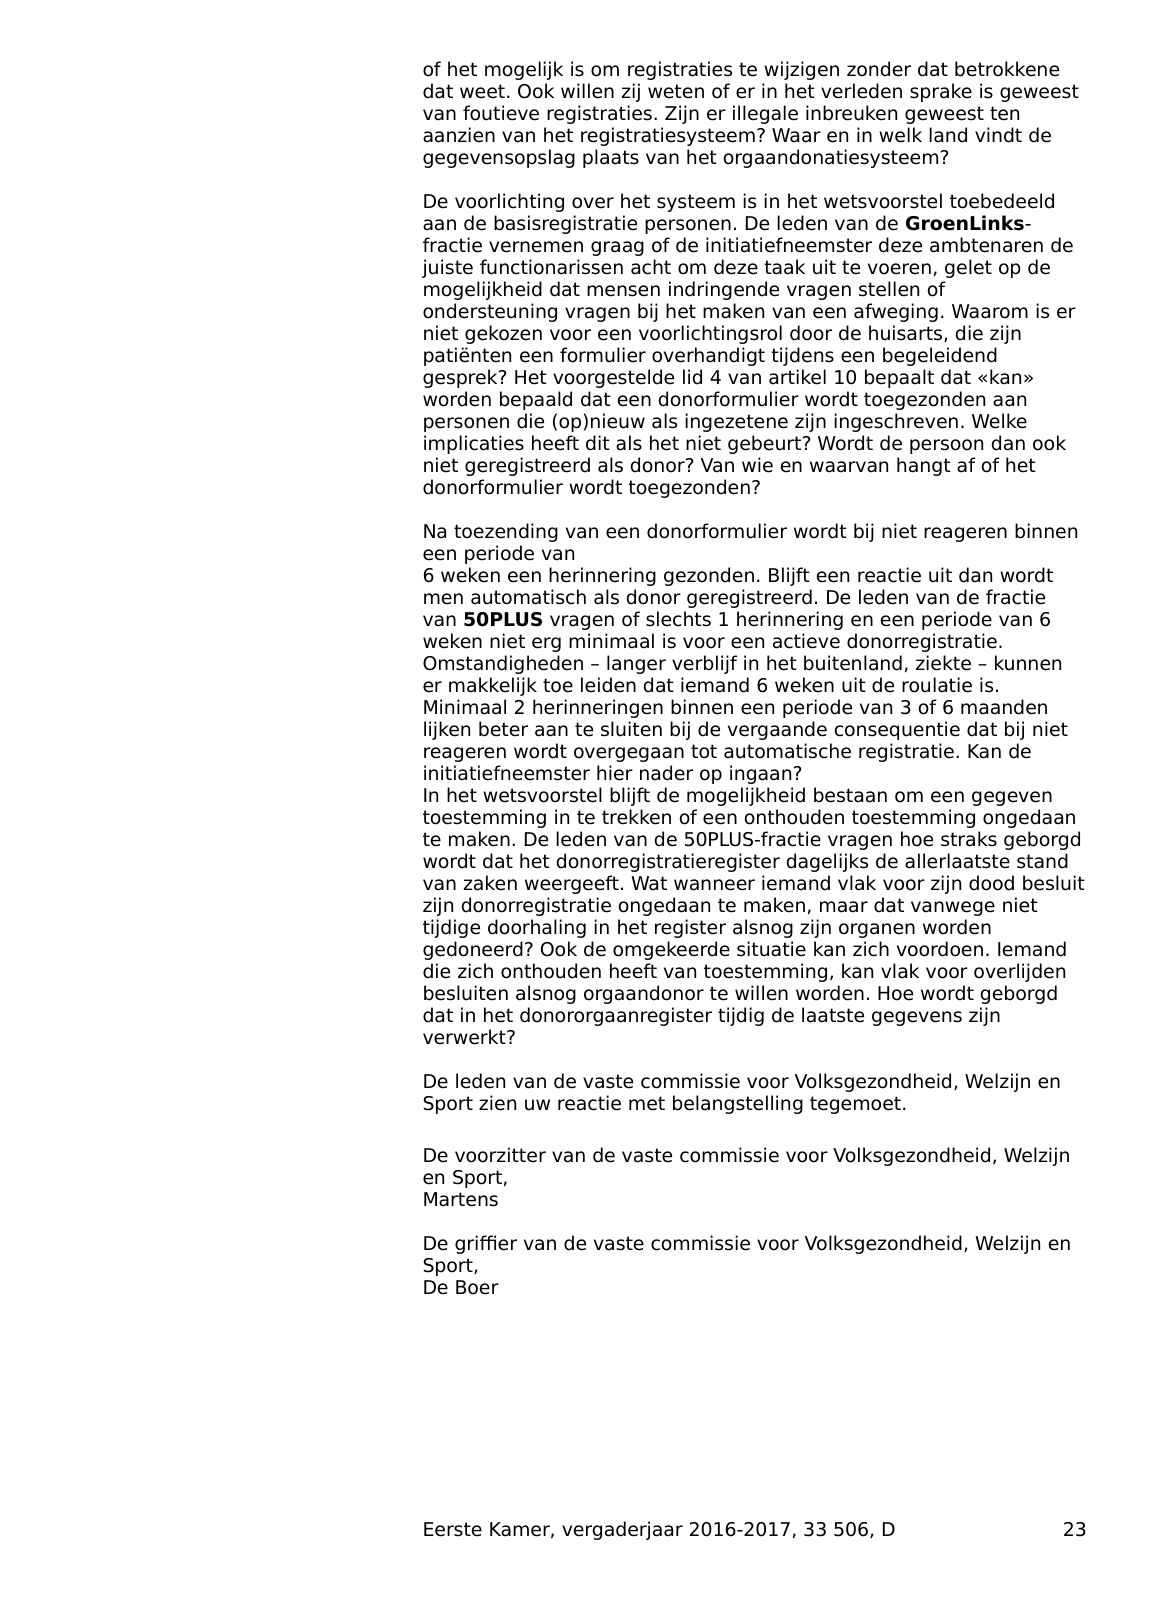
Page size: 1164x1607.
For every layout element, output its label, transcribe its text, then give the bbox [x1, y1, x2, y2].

text De voorlichting over het systeem is in het wetsvoorstel toebedeeld aan de basisregistratie personen. De leden van de GroenLinks-fractie vernemen graag of de initiatiefneemster deze ambtenaren de juiste functionarissen acht om deze taak uit te voeren, gelet op de mogelijkheid dat mensen indringende vragen stellen of ondersteuning vragen bij het maken van een afweging. Waarom is er niet gekozen voor een voorlichtingsrol door de huisarts, die zijn patiënten een formulier overhandigt tijdens een begeleidend gesprek? Het voorgestelde lid 4 van artikel 10 bepaalt dat «kan» worden bepaald dat een donorformulier wordt toegezonden aan personen die (op)nieuw als ingezetene zijn ingeschreven. Welke implicaties heeft dit als het niet gebeurt? Wordt de persoon dan ook niet geregistreerd als donor? Van wie en waarvan hangt af of het donorformulier wordt toegezonden? [422, 191, 1087, 499]
text of het mogelijk is om registraties te wijzigen zonder dat betrokkene dat weet. Ook willen zij weten of er in het verleden sprake is geweest van foutieve registraties. Zijn er illegale inbreuken geweest ten aanzien van het registratiesysteem? Waar en in welk land vindt de gegevensopslag plaats van het orgaandonatiesysteem? [422, 59, 1087, 169]
text Na toezending van een donorformulier wordt bij niet reageren binnen een periode van [422, 521, 1087, 565]
text 6 weken een herinnering gezonden. Blijft een reactie uit dan wordt men automatisch als donor geregistreerd. De leden van de fractie van 50PLUS vragen of slechts 1 herinnering en een periode van 6 weken niet erg minimaal is voor een actieve donorregistratie. Omstandigheden – langer verblijf in het buitenland, ziekte – kunnen er makkelijk toe leiden dat iemand 6 weken uit de roulatie is. Minimaal 2 herinneringen binnen een periode van 3 of 6 maanden lijken beter aan te sluiten bij de vergaande consequentie dat bij niet reageren wordt overgegaan tot automatische registratie. Kan de initiatiefneemster hier nader op ingaan? [422, 565, 1087, 785]
text In het wetsvoorstel blijft de mogelijkheid bestaan om een gegeven toestemming in te trekken of een onthouden toestemming ongedaan te maken. De leden van de 50PLUS-fractie vragen hoe straks geborgd wordt dat het donorregistratieregister dagelijks de allerlaatste stand van zaken weergeeft. Wat wanneer iemand vlak voor zijn dood besluit zijn donorregistratie ongedaan te maken, maar dat vanwege niet tijdige doorhaling in het register alsnog zijn organen worden gedoneerd? Ook de omgekeerde situatie kan zich voordoen. Iemand die zich onthouden heeft van toestemming, kan vlak voor overlijden besluiten alsnog orgaandonor te willen worden. Hoe wordt geborgd dat in het donororgaanregister tijdig de laatste gegevens zijn verwerkt? [422, 785, 1087, 1048]
text De leden van de vaste commissie voor Volksgezondheid, Welzijn en Sport zien uw reactie met belangstelling tegemoet. [422, 1071, 1087, 1115]
text De griffier van de vaste commissie voor Volksgezondheid, Welzijn en Sport, De Boer [422, 1233, 1087, 1299]
text De voorzitter van de vaste commissie voor Volksgezondheid, Welzijn en Sport, Martens [422, 1145, 1087, 1211]
